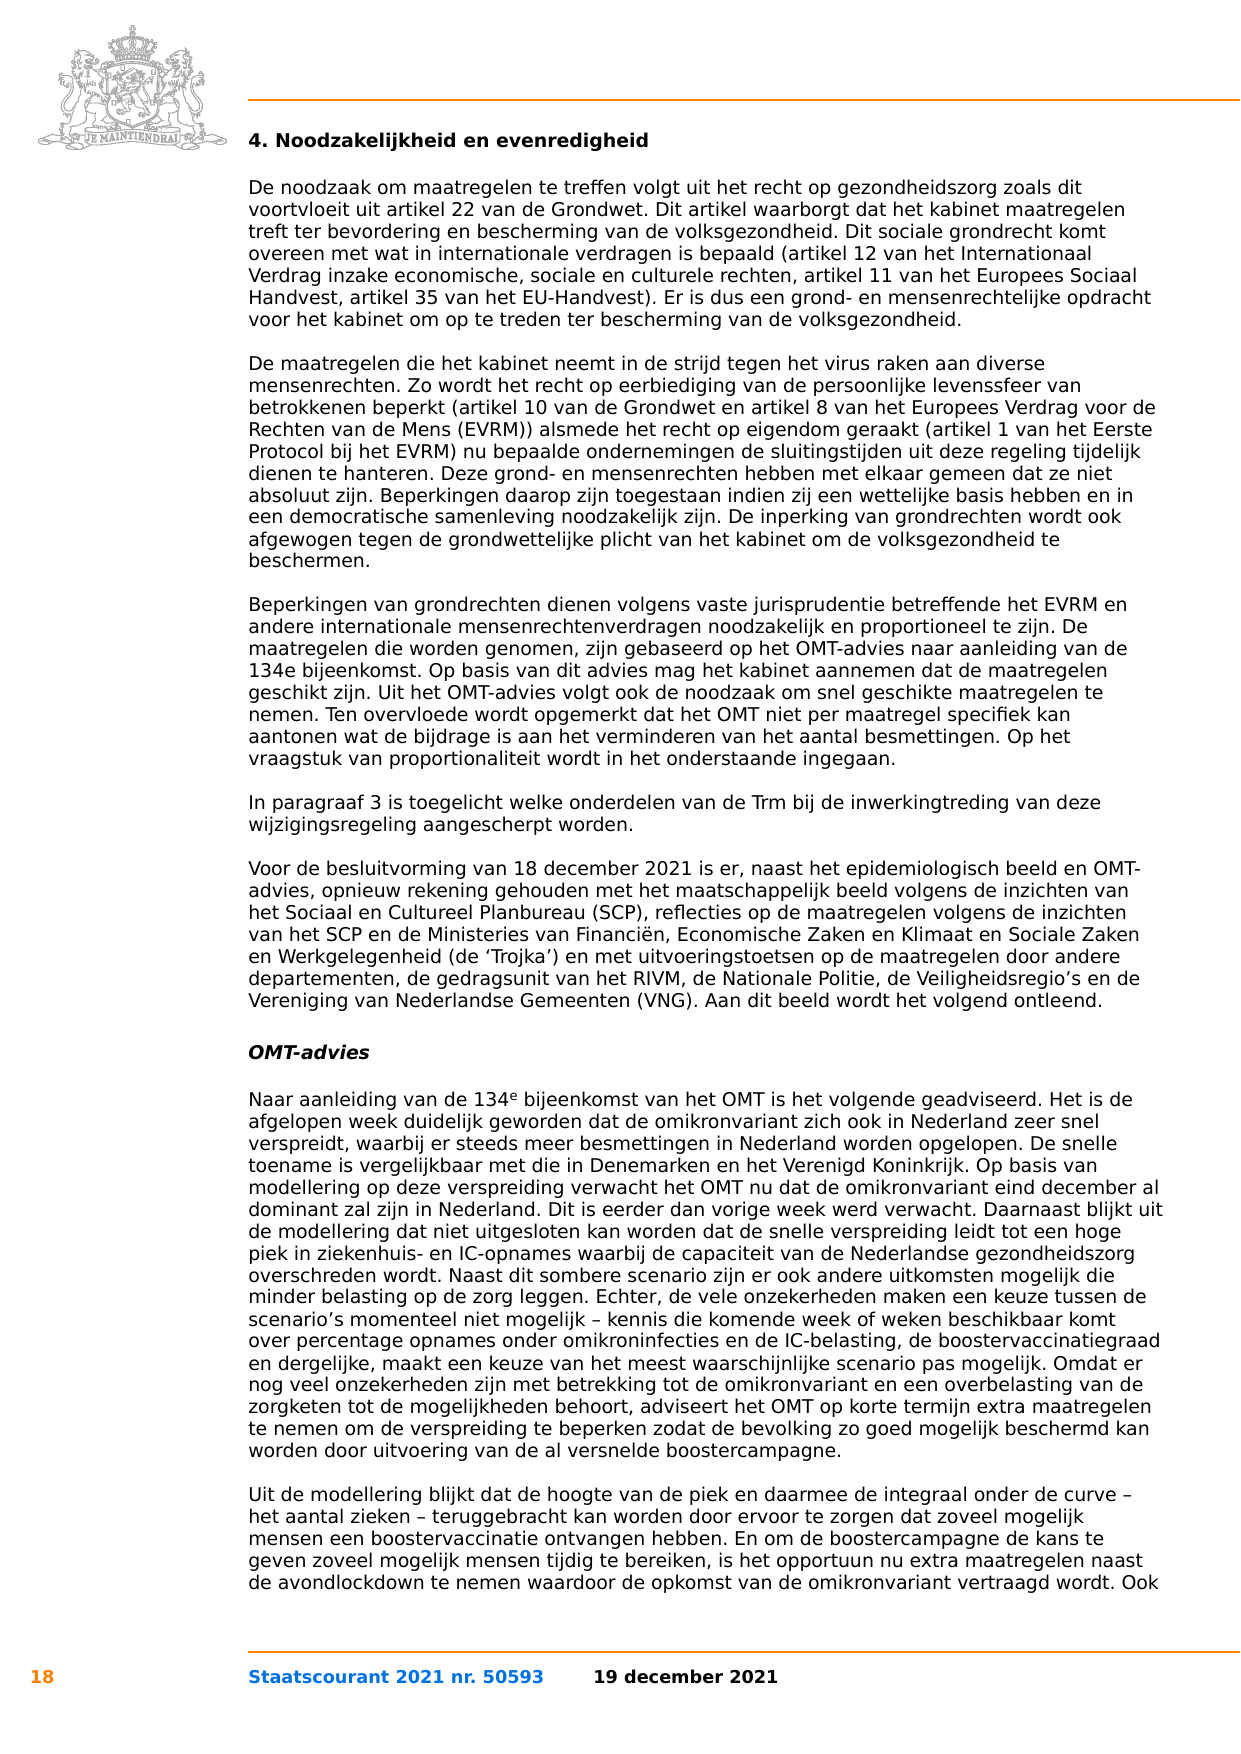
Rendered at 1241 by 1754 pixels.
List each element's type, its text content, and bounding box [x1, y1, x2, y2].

text Voor de besluitvorming van 18 december 2021 is er, naast het epidemiologisch beeld en OMT-advies, opnieuw rekening gehouden met het maatschappelijk beeld volgens de inzichten van het Sociaal en Cultureel Planbureau (SCP), reflecties op de maatregelen volgens de inzichten van het SCP en de Ministeries van Financiën, Economische Zaken en Klimaat en Sociale Zaken en Werkgelegenheid (de ‘Trojka’) en met uitvoeringstoetsen op de maatregelen door andere departementen, de gedragsunit van het RIVM, de Nationale Politie, de Veiligheidsregio’s en de Vereniging van Nederlandse Gemeenten (VNG). Aan dit beeld wordt het volgend ontleend. [248, 858, 1163, 1012]
text Naar aanleiding van de 134e bijeenkomst van het OMT is het volgende geadviseerd. Het is de afgelopen week duidelijk geworden dat de omikronvariant zich ook in Nederland zeer snel verspreidt, waarbij er steeds meer besmettingen in Nederland worden opgelopen. De snelle toename is vergelijkbaar met die in Denemarken en het Verenigd Koninkrijk. Op basis van modellering op deze verspreiding verwacht het OMT nu dat de omikronvariant eind december al dominant zal zijn in Nederland. Dit is eerder dan vorige week werd verwacht. Daarnaast blijkt uit de modellering dat niet uitgesloten kan worden dat de snelle verspreiding leidt tot een hoge piek in ziekenhuis- en IC-opnames waarbij de capaciteit van de Nederlandse gezondheidszorg overschreden wordt. Naast dit sombere scenario zijn er ook andere uitkomsten mogelijk die minder belasting op de zorg leggen. Echter, de vele onzekerheden maken een keuze tussen de scenario’s momenteel niet mogelijk – kennis die komende week of weken beschikbaar komt over percentage opnames onder omikroninfecties en de IC-belasting, de boostervaccinatiegraad en dergelijke, maakt een keuze van het meest waarschijnlijke scenario pas mogelijk. Omdat er nog veel onzekerheden zijn met betrekking tot de omikronvariant en een overbelasting van de zorgketen tot de mogelijkheden behoort, adviseert het OMT op korte termijn extra maatregelen te nemen om de verspreiding te beperken zodat de bevolking zo goed mogelijk beschermd kan worden door uitvoering van de al versnelde boostercampagne. [248, 1089, 1163, 1462]
text Beperkingen van grondrechten dienen volgens vaste jurisprudentie betreffende het EVRM en andere internationale mensenrechtenverdragen noodzakelijk en proportioneel te zijn. De maatregelen die worden genomen, zijn gebaseerd op het OMT-advies naar aanleiding van de 134e bijeenkomst. Op basis van dit advies mag het kabinet aannemen dat de maatregelen geschikt zijn. Uit het OMT-advies volgt ook de noodzaak om snel geschikte maatregelen te nemen. Ten overvloede wordt opgemerkt dat het OMT niet per maatregel specifiek kan aantonen wat de bijdrage is aan het verminderen van het aantal besmettingen. Op het vraagstuk van proportionaliteit wordt in het onderstaande ingegaan. [248, 594, 1163, 770]
text De noodzaak om maatregelen te treffen volgt uit het recht op gezondheidszorg zoals dit voortvloeit uit artikel 22 van de Grondwet. Dit artikel waarborgt dat het kabinet maatregelen treft ter bevordering en bescherming van de volksgezondheid. Dit sociale grondrecht komt overeen met wat in internationale verdragen is bepaald (artikel 12 van het Internationaal Verdrag inzake economische, sociale en culturele rechten, artikel 11 van het Europees Sociaal Handvest, artikel 35 van het EU-Handvest). Er is dus een grond- en mensenrechtelijke opdracht voor het kabinet om op te treden ter bescherming van de volksgezondheid. [248, 177, 1163, 331]
subtitle 4. Noodzakelijkheid en evenredigheid [248, 130, 1163, 152]
text Uit de modellering blijkt dat de hoogte van de piek en daarmee de integraal onder de curve – het aantal zieken – teruggebracht kan worden door ervoor te zorgen dat zoveel mogelijk mensen een boostervaccinatie ontvangen hebben. En om de boostercampagne de kans te geven zoveel mogelijk mensen tijdig te bereiken, is het opportuun nu extra maatregelen naast de avondlockdown te nemen waardoor de opkomst van de omikronvariant vertraagd wordt. Ook [248, 1484, 1163, 1594]
subtitle OMT-advies [248, 1042, 1163, 1064]
text De maatregelen die het kabinet neemt in de strijd tegen het virus raken aan diverse mensenrechten. Zo wordt het recht op eerbiediging van de persoonlijke levenssfeer van betrokkenen beperkt (artikel 10 van de Grondwet en artikel 8 van het Europees Verdrag voor de Rechten van de Mens (EVRM)) alsmede het recht op eigendom geraakt (artikel 1 van het Eerste Protocol bij het EVRM) nu bepaalde ondernemingen de sluitingstijden uit deze regeling tijdelijk dienen te hanteren. Deze grond- en mensenrechten hebben met elkaar gemeen dat ze niet absoluut zijn. Beperkingen daarop zijn toegestaan indien zij een wettelijke basis hebben en in een democratische samenleving noodzakelijk zijn. De inperking van grondrechten wordt ook afgewogen tegen de grondwettelijke plicht van het kabinet om de volksgezondheid te beschermen. [248, 353, 1163, 572]
text In paragraaf 3 is toegelicht welke onderdelen van de Trm bij de inwerkingtreding van deze wijzigingsregeling aangescherpt worden. [248, 792, 1163, 836]
picture [38, 25, 227, 150]
